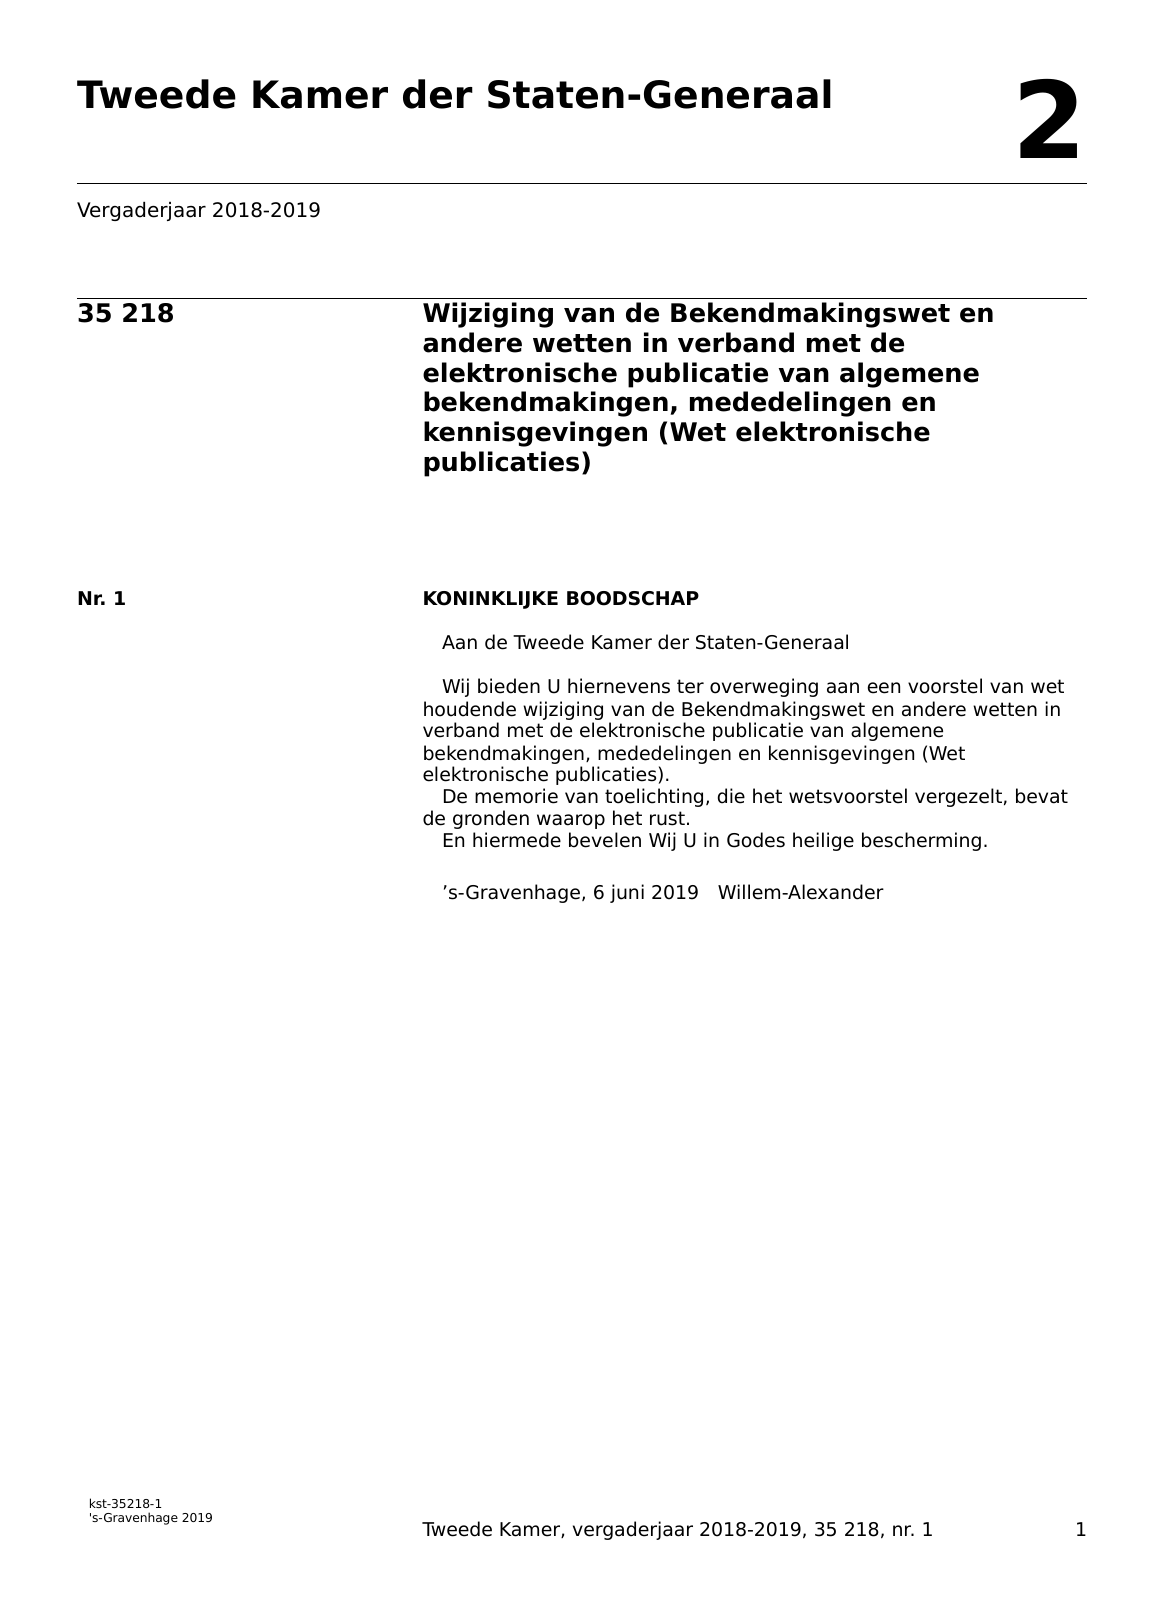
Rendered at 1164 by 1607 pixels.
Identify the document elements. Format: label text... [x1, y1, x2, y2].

text Wij bieden U hiernevens ter overweging aan een voorstel van wet houdende wijziging van de Bekendmakingswet en andere wetten in verband met de elektronische publicatie van algemene bekendmakingen, mededelingen en kennisgevingen (Wet elektronische publicaties). [422, 676, 1087, 786]
subtitle 35 218 Wijziging van de Bekendmakingswet en andere wetten in verband met de elektronische publicatie van algemene bekendmakingen, mededelingen en kennisgevingen (Wet elektronische publicaties) [77, 299, 1087, 477]
text ’s-Gravenhage, 6 juni 2019 Willem-Alexander [422, 882, 1087, 904]
table_header Tweede Kamer der Staten-Generaal [77, 59, 886, 183]
table_header 2 [886, 59, 1087, 183]
text En hiermede bevelen Wij U in Godes heilige bescherming. [422, 830, 1087, 852]
text kst-35218-1 [88, 1497, 323, 1511]
text De memorie van toelichting, die het wetsvoorstel vergezelt, bevat de gronden waarop het rust. [422, 786, 1087, 830]
text 's-Gravenhage 2019 [88, 1511, 323, 1525]
table_cell Vergaderjaar 2018-2019 [77, 184, 1087, 298]
text Aan de Tweede Kamer der Staten-Generaal [422, 632, 1087, 654]
subtitle Nr. 1 KONINKLIJKE BOODSCHAP [77, 588, 1087, 610]
